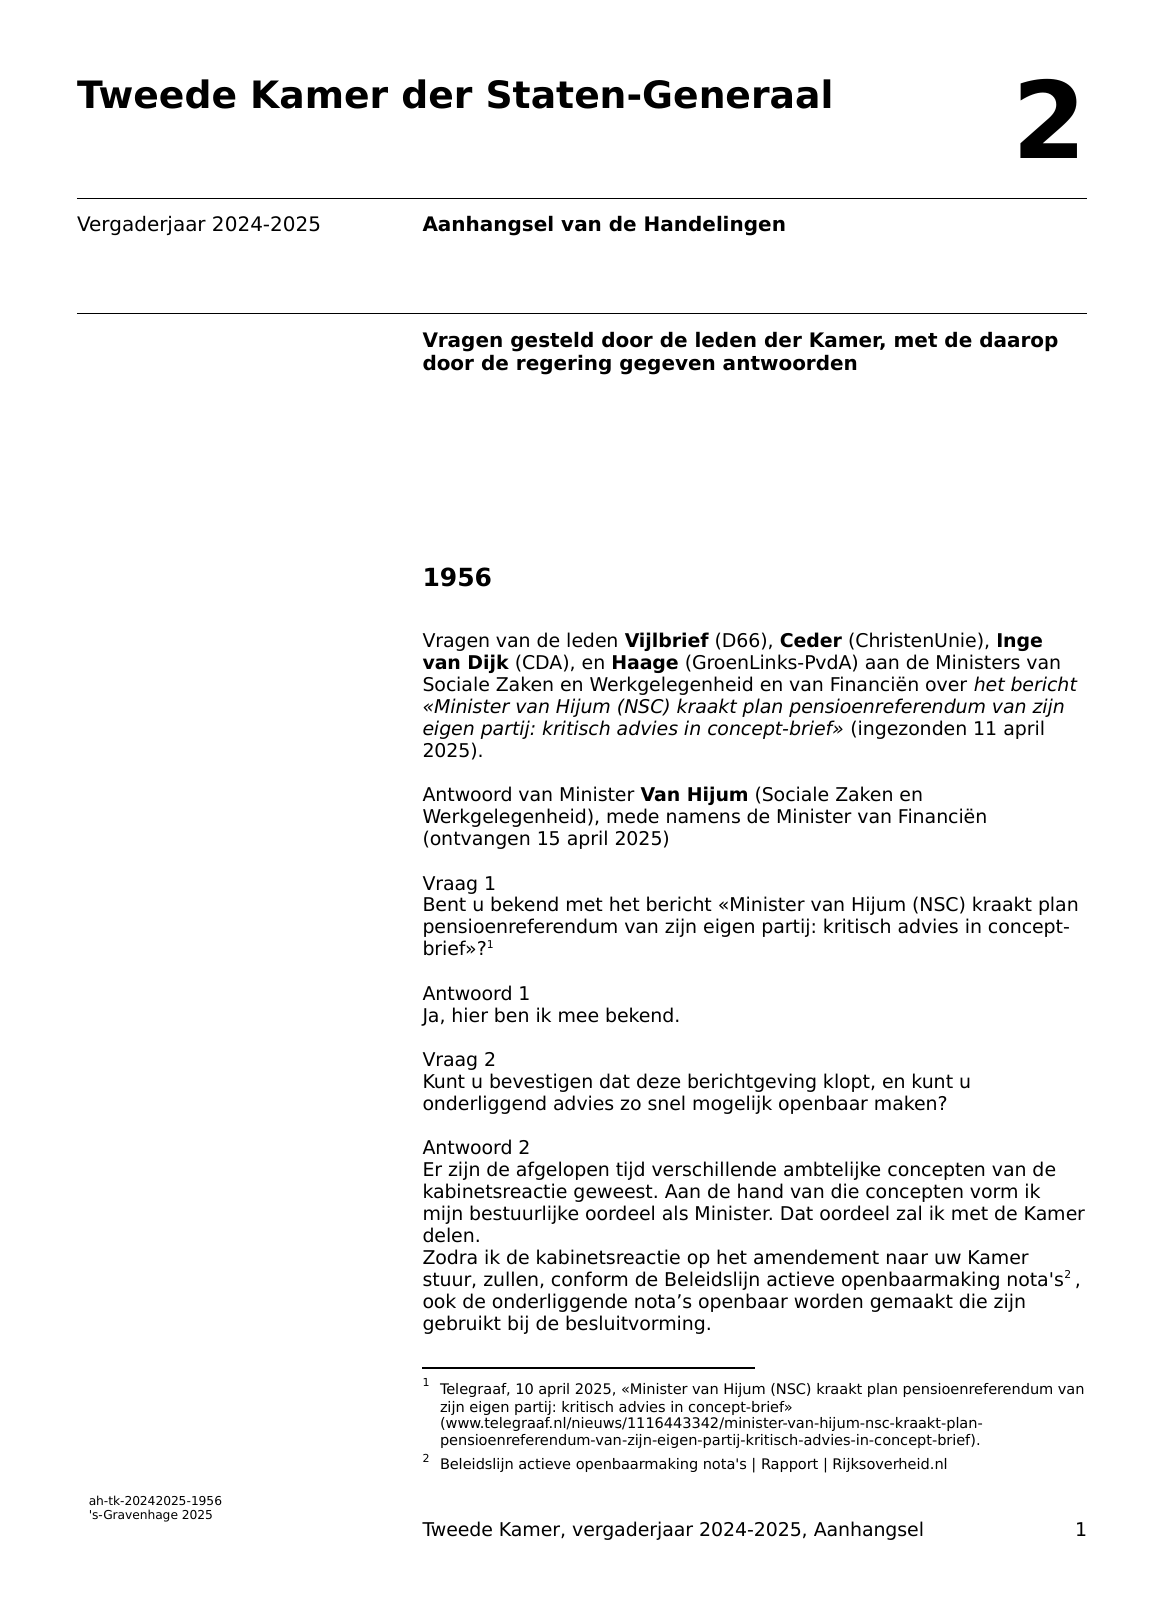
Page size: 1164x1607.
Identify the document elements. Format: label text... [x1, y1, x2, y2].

text Er zijn de afgelopen tijd verschillende ambtelijke concepten van de kabinetsreactie geweest. Aan de hand van die concepten vorm ik mijn bestuurlijke oordeel als Minister. Dat oordeel zal ik met de Kamer delen. [422, 1159, 1087, 1247]
text Antwoord 1 [422, 982, 1087, 1004]
text Antwoord 2 [422, 1137, 1087, 1159]
text Vraag 1 [422, 872, 1087, 894]
text Vraag 2 [422, 1049, 1087, 1071]
text Zodra ik de kabinetsreactie op het amendement naar uw Kamer stuur, zullen, conform de Beleidslijn actieve openbaarmaking nota's, ook de onderliggende nota’s openbaar worden gemaakt die zijn gebruikt bij de besluitvorming. [422, 1247, 1087, 1334]
text 1956 [422, 563, 1087, 592]
table_cell [77, 314, 422, 375]
text Telegraaf, 10 april 2025, «Minister van Hijum (NSC) kraakt plan pensioenreferendum van zijn eigen partij: kritisch advies in concept-brief» (www.telegraaf.nl/nieuws/1116443342/minister-van-hijum-nsc-kraakt-plan-pensioenreferendum-van-zijn-eigen-partij-kritisch-advies-in-concept-brief). [422, 1377, 1087, 1449]
text Kunt u bevestigen dat deze berichtgeving klopt, en kunt u onderliggend advies zo snel mogelijk openbaar maken? [422, 1071, 1087, 1114]
text Beleidslijn actieve openbaarmaking nota's | Rapport | Rijksoverheid.nl [422, 1452, 1087, 1474]
text Vragen van de leden Vijlbrief (D66), Ceder (ChristenUnie), Inge van Dijk (CDA), en Haage (GroenLinks-PvdA) aan de Ministers van Sociale Zaken en Werkgelegenheid en van Financiën over het bericht «Minister van Hijum (NSC) kraakt plan pensioenreferendum van zijn eigen partij: kritisch advies in concept-brief» (ingezonden 11 april 2025). [422, 630, 1087, 762]
table_header 2 [886, 59, 1087, 198]
text Ja, hier ben ik mee bekend. [422, 1004, 1087, 1026]
table_header Tweede Kamer der Staten-Generaal [77, 59, 886, 198]
text ah-tk-20242025-1956 [88, 1494, 323, 1508]
text 's-Gravenhage 2025 [88, 1508, 323, 1522]
text Antwoord van Minister Van Hijum (Sociale Zaken en Werkgelegenheid), mede namens de Minister van Financiën (ontvangen 15 april 2025) [422, 784, 1087, 850]
text Bent u bekend met het bericht «Minister van Hijum (NSC) kraakt plan pensioenreferendum van zijn eigen partij: kritisch advies in concept-brief»? [422, 894, 1087, 960]
table_cell Aanhangsel van de Handelingen [422, 199, 1087, 313]
table_cell Vragen gesteld door de leden der Kamer, met de daarop door de regering gegeven antwoorden [422, 314, 1087, 375]
table_cell Vergaderjaar 2024-2025 [77, 199, 422, 313]
